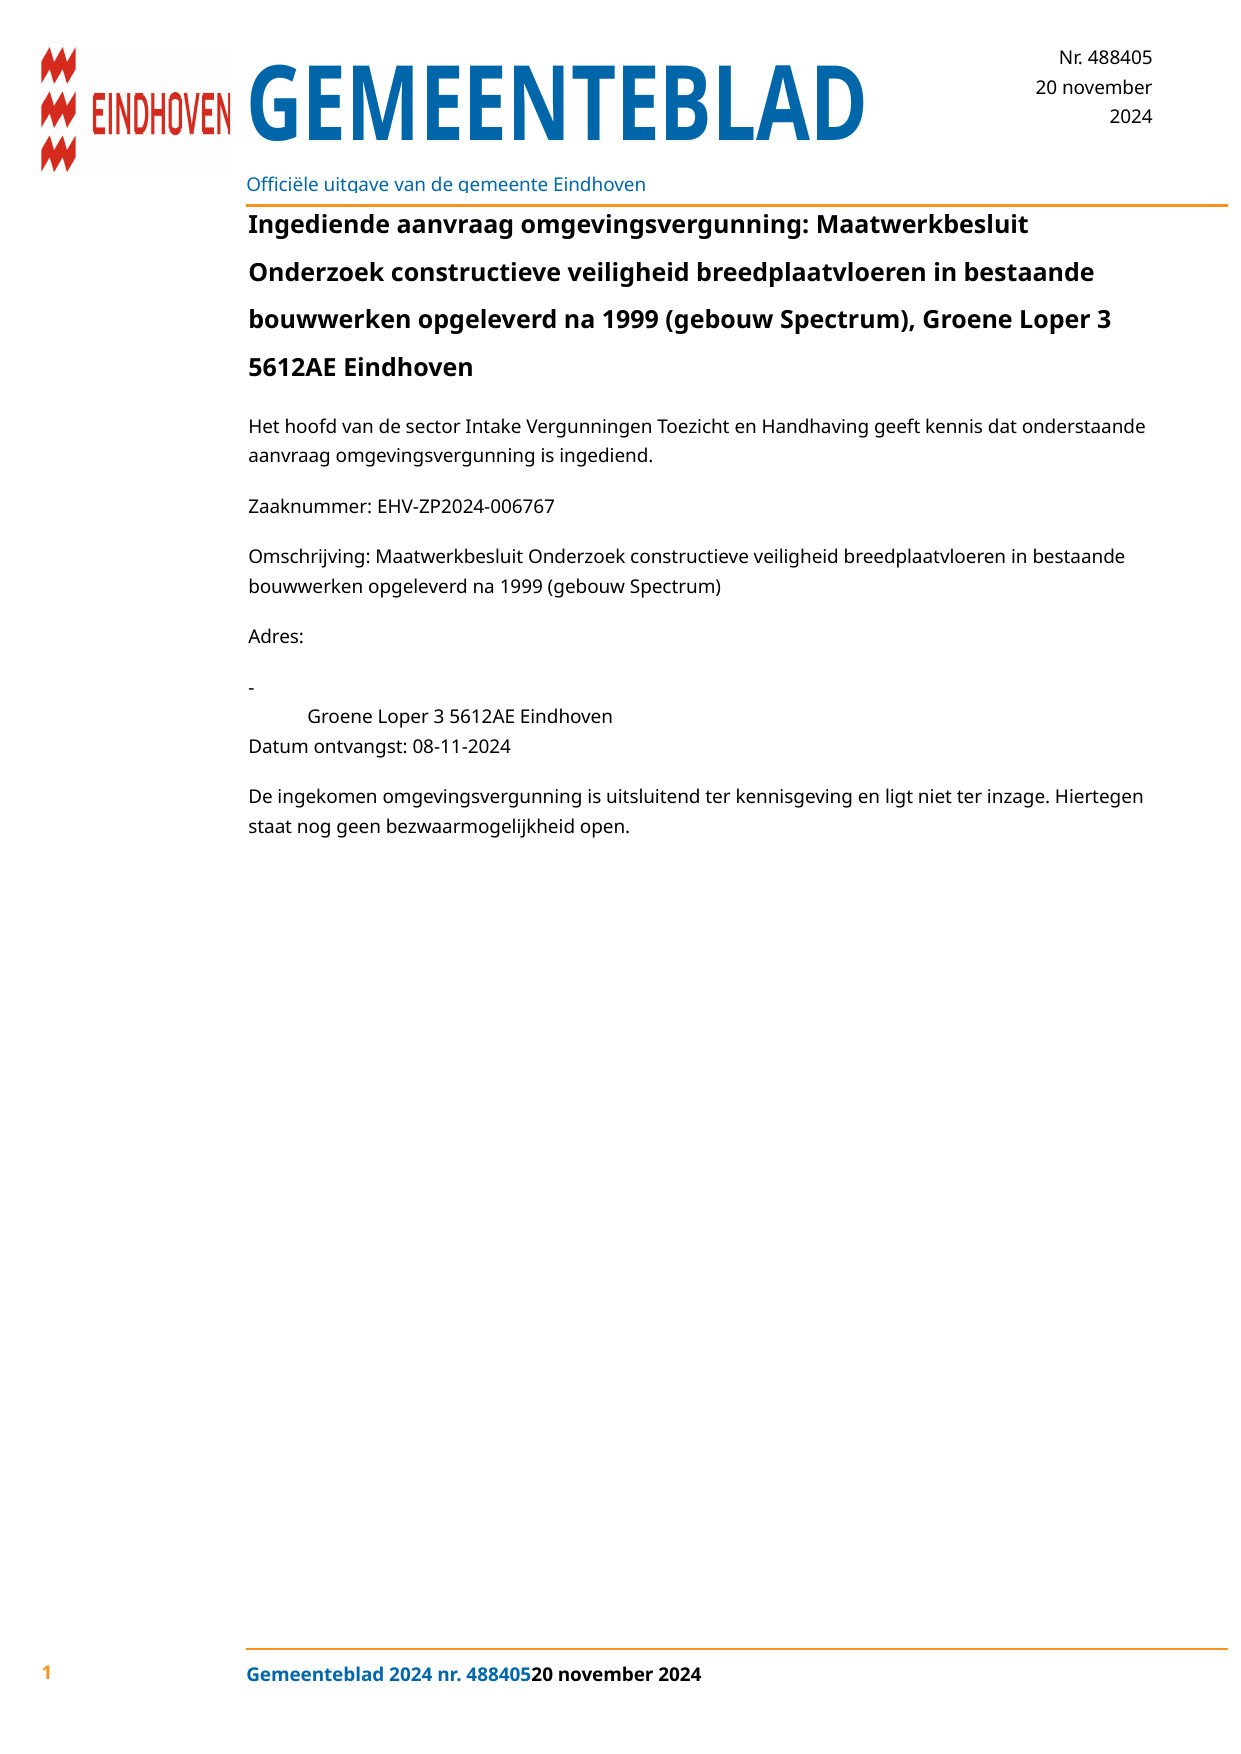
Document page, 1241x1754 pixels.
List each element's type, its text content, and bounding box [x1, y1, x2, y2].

list Groene Loper 3 5612AE Eindhoven [248, 703, 1152, 729]
text Omschrijving: Maatwerkbesluit Onderzoek constructieve veiligheid breedplaatvloeren in bestaande bouwwerken opgeleverd na 1999 (gebouw Spectrum) [248, 543, 1152, 599]
text Het hoofd van de sector Intake Vergunningen Toezicht en Handhaving geeft kennis dat onderstaande aanvraag omgevingsvergunning is ingediend. [248, 413, 1152, 468]
text De ingekomen omgevingsvergunning is uitsluitend ter kennisgeving en ligt niet ter inzage. Hiertegen staat nog geen bezwaarmogelijkheid open. [248, 783, 1152, 839]
text Ingediende aanvraag omgevingsvergunning: Maatwerkbesluit Onderzoek constructieve veiligheid breedplaatvloeren in bestaande bouwwerken opgeleverd na 1999 (gebouw Spectrum), Groene Loper 3 5612AE Eindhoven [248, 207, 1152, 384]
text Zaaknummer: EHV-ZP2024-006767 [248, 493, 1152, 519]
text Adres: [248, 623, 1152, 649]
picture [41, 47, 231, 172]
text Datum ontvangst: 08-11-2024 [248, 733, 1152, 759]
